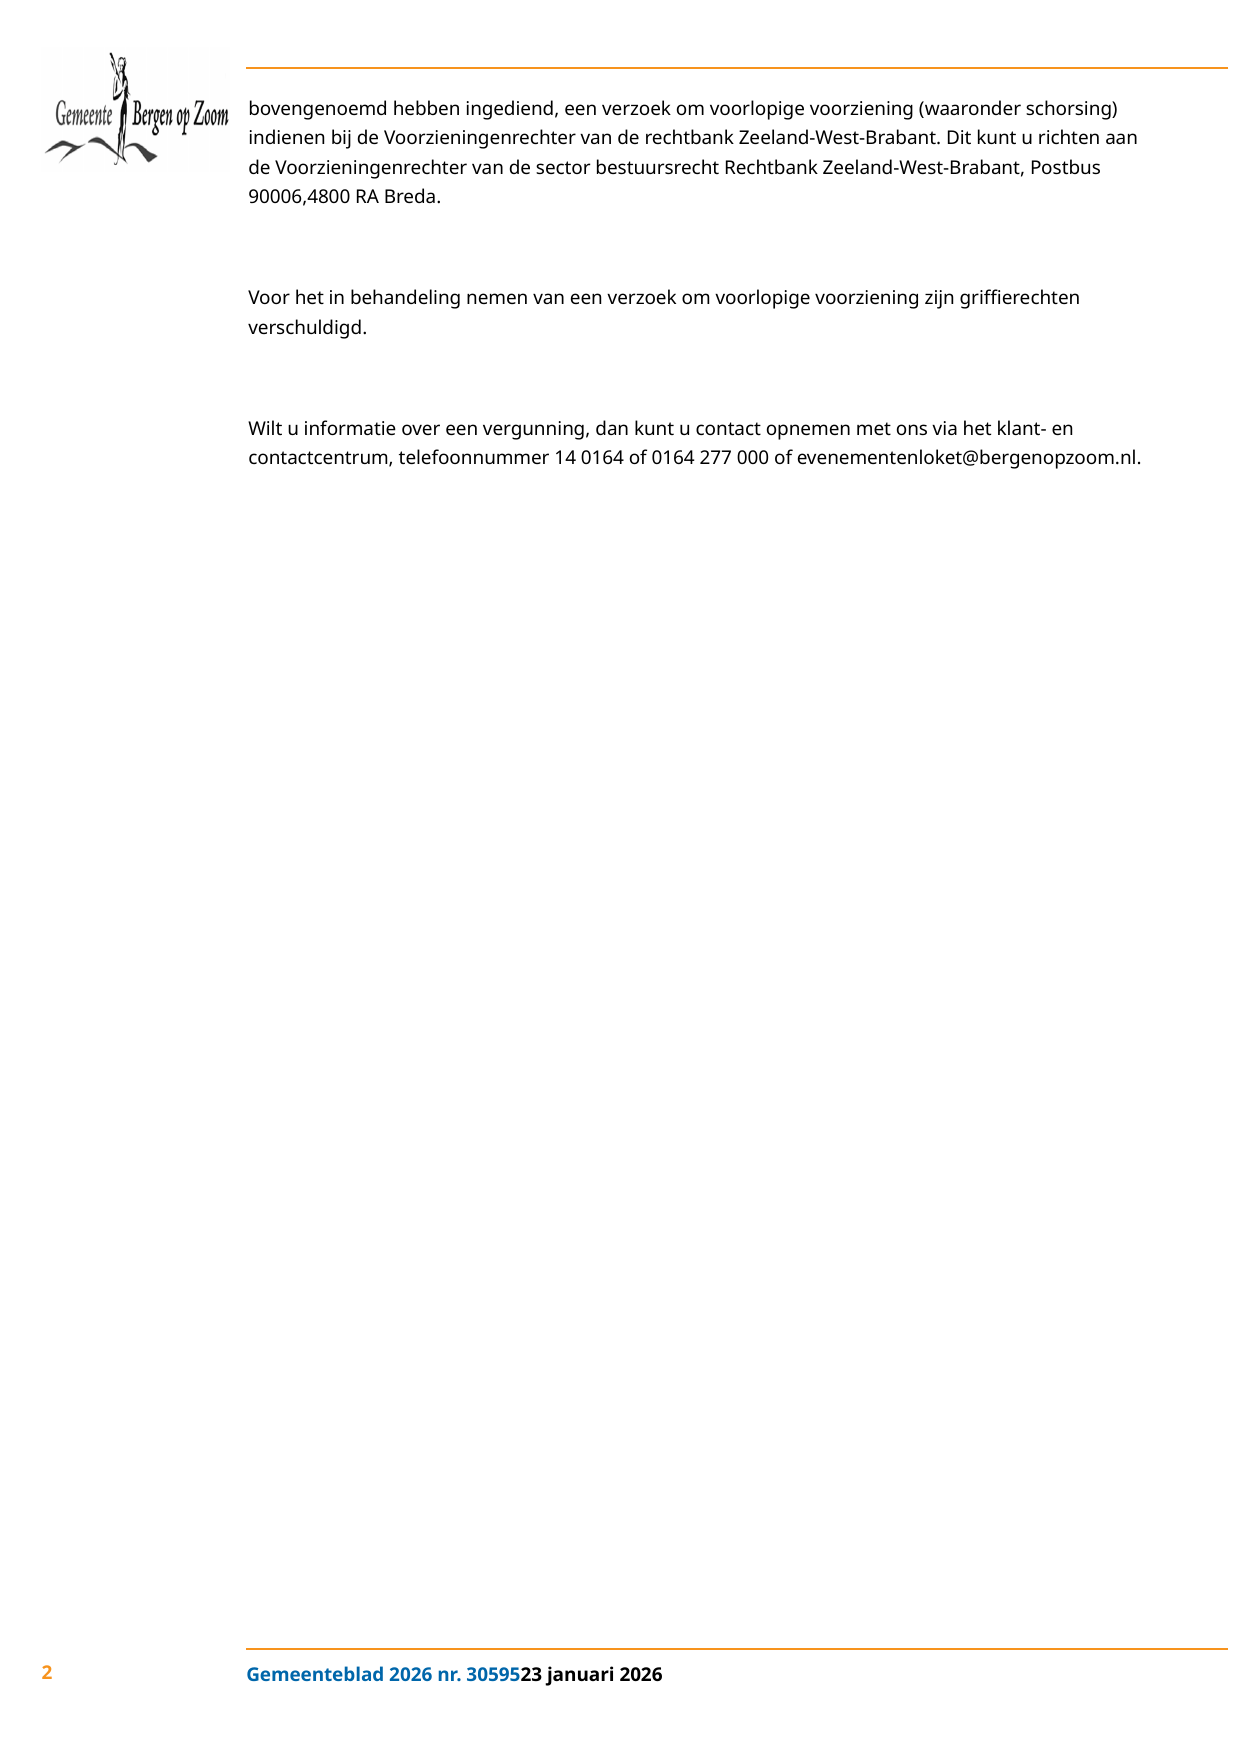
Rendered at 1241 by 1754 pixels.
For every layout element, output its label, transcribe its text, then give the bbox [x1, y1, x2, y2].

picture [41, 47, 231, 172]
text Voor het in behandeling nemen van een verzoek om voorlopige voorziening zijn griffierechten verschuldigd. [248, 284, 1152, 340]
text Wilt u informatie over een vergunning, dan kunt u contact opnemen met ons via het klant- en contactcentrum, telefoonnummer 14 0164 of 0164 277 000 of evenementenloket@bergenopzoom.nl. [248, 415, 1152, 470]
text bovengenoemd hebben ingediend, een verzoek om voorlopige voorziening (waaronder schorsing) indienen bij de Voorzieningenrechter van de rechtbank Zeeland-West-Brabant. Dit kunt u richten aan de Voorzieningenrechter van de sector bestuursrecht Rechtbank Zeeland-West-Brabant, Postbus 90006,4800 RA Breda. [248, 95, 1152, 209]
